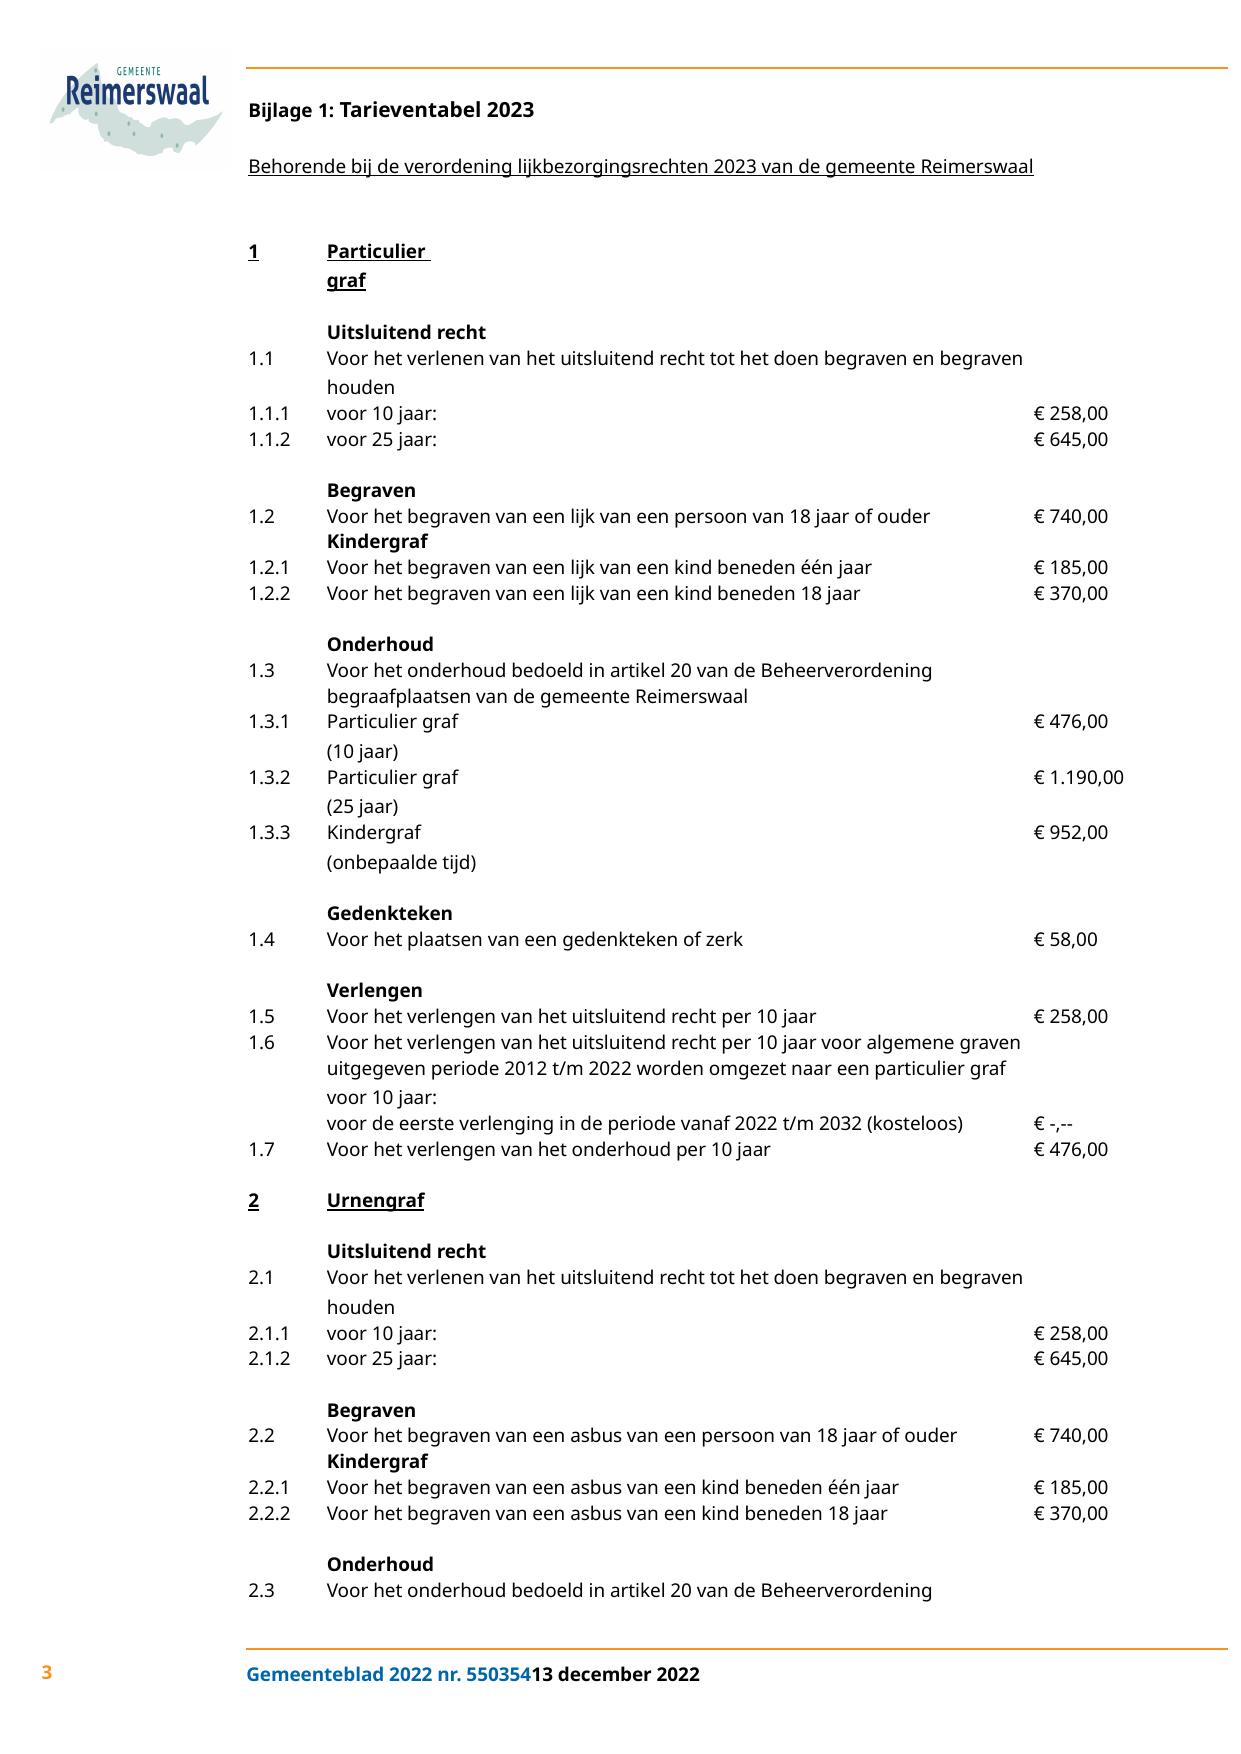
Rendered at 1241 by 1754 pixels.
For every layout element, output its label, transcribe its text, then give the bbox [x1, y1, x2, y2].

table_cell 2.2 [248, 1423, 327, 1448]
table_cell 1 [248, 238, 327, 293]
table_cell [602, 819, 798, 875]
table_cell Voor het verlenen van het uitsluitend recht tot het doen begraven en begraven houden [327, 1265, 1034, 1320]
table_cell [248, 293, 327, 319]
table_cell [248, 606, 327, 632]
table_cell [1034, 900, 1152, 926]
table_cell [327, 1526, 1034, 1551]
table_cell [798, 238, 916, 293]
table_cell [1034, 632, 1152, 657]
table_cell 1.7 [248, 1136, 327, 1162]
table_header [916, 212, 1073, 238]
table_cell 2.2.1 [248, 1474, 327, 1500]
table_cell [916, 764, 1034, 819]
table_cell € 185,00 [1034, 1474, 1152, 1500]
table_cell [562, 1187, 680, 1213]
table_cell [444, 1162, 562, 1187]
table_cell [1034, 875, 1152, 900]
table_cell [444, 1213, 562, 1239]
table_cell € 645,00 [1034, 1346, 1152, 1371]
table_cell [798, 764, 916, 819]
table_cell voor 10 jaar: [327, 1320, 798, 1346]
table_cell [562, 293, 680, 319]
table_cell [798, 1162, 916, 1187]
table_cell [1034, 1239, 1152, 1264]
table_cell [327, 451, 798, 477]
table_cell 2.1.2 [248, 1346, 327, 1371]
table_cell [327, 606, 1034, 632]
table_cell € 952,00 [1034, 819, 1152, 875]
table_cell € 476,00 [1034, 1136, 1152, 1162]
table_cell Voor het begraven van een asbus van een kind beneden één jaar [327, 1474, 1034, 1500]
table_cell [248, 1526, 327, 1551]
table_cell [1034, 1265, 1152, 1320]
table_cell [562, 1213, 680, 1239]
table_cell [798, 1320, 916, 1346]
table_cell [955, 900, 1034, 926]
table_cell Kindergraf (onbepaalde tijd) [327, 819, 484, 875]
table_cell begraafplaatsen van de gemeente Reimerswaal [327, 683, 798, 709]
table_cell 2.1.1 [248, 1320, 327, 1346]
table_cell [248, 1449, 327, 1474]
table_cell [1034, 1526, 1152, 1551]
text Behorende bij de verordening lijkbezorgingsrechten 2023 van de gemeente Reimerswaal [248, 153, 1152, 179]
table_header [444, 212, 562, 238]
table_cell [327, 952, 798, 978]
table_cell [327, 875, 484, 900]
table_cell € 740,00 [1034, 503, 1152, 529]
table_cell [916, 819, 1034, 875]
table_cell [680, 1162, 798, 1187]
table_cell Voor het plaatsen van een gedenkteken of zerk [327, 926, 798, 952]
table_cell [248, 1213, 327, 1239]
table_cell [248, 978, 327, 1003]
picture [41, 47, 231, 172]
table_cell [1034, 319, 1152, 345]
table_cell [916, 451, 1034, 477]
table_cell [327, 293, 444, 319]
table_cell [484, 875, 602, 900]
table_cell voor 25 jaar: [327, 1346, 798, 1371]
table_cell Voor het onderhoud bedoeld in artikel 20 van de Beheerverordening [327, 1577, 1034, 1603]
table_cell Begraven [327, 1397, 1034, 1423]
table_cell 1.6 [248, 1029, 327, 1055]
table_cell Onderhoud [327, 1551, 1034, 1577]
table_cell 1.3.2 [248, 764, 327, 819]
table_cell [1034, 1577, 1152, 1603]
table_cell € 476,00 [1034, 709, 1152, 764]
table_cell [602, 900, 719, 926]
text Bijlage 1: Tarieventabel 2023 [248, 95, 1152, 123]
table_cell [484, 819, 602, 875]
table_cell [680, 1187, 798, 1213]
table_cell [798, 683, 916, 709]
table_cell [798, 952, 916, 978]
table_header [1073, 212, 1152, 238]
table_cell [798, 709, 916, 764]
table_cell [248, 875, 327, 900]
table_cell Uitsluitend recht [327, 1239, 1034, 1264]
table_cell [680, 238, 798, 293]
table_cell [916, 426, 1034, 451]
table_cell Uitsluitend recht [327, 319, 1034, 345]
table_cell [916, 293, 1034, 319]
table_cell € 1.190,00 [1034, 764, 1152, 819]
table_cell 2.3 [248, 1577, 327, 1603]
table_cell Voor het verlenen van het uitsluitend recht tot het doen begraven en begraven houden [327, 345, 1034, 400]
table_cell [798, 1371, 916, 1397]
table_cell [916, 952, 1034, 978]
table_cell € 58,00 [1034, 926, 1152, 952]
table_cell [680, 293, 798, 319]
table_cell [602, 709, 798, 764]
table_cell € 645,00 [1034, 426, 1152, 451]
table_cell 2.2.2 [248, 1500, 327, 1526]
table_cell [484, 764, 602, 819]
table_cell [248, 1239, 327, 1264]
table_cell voor 25 jaar: [327, 426, 798, 451]
table_cell € 258,00 [1034, 1320, 1152, 1346]
table_cell [248, 477, 327, 503]
table_cell [916, 978, 1034, 1003]
table_cell [484, 709, 602, 764]
table_cell 1.1.2 [248, 426, 327, 451]
table_cell Particulier graf (25 jaar) [327, 764, 484, 819]
table_cell [248, 632, 327, 657]
table_cell [1034, 1371, 1152, 1397]
table_cell [1034, 1397, 1152, 1423]
table_cell [798, 426, 916, 451]
table_cell [248, 1110, 327, 1136]
table_cell [916, 1320, 1034, 1346]
table_cell [602, 875, 798, 900]
table_cell Voor het begraven van een lijk van een kind beneden één jaar [327, 554, 1034, 580]
table_cell [1034, 978, 1152, 1003]
table_cell [680, 1213, 798, 1239]
table_cell [1034, 293, 1152, 319]
table_cell [916, 875, 1034, 900]
table_header [680, 212, 798, 238]
table_cell [916, 926, 1034, 952]
table_cell [1034, 345, 1152, 400]
table_cell [1034, 1449, 1152, 1474]
table_cell [562, 978, 680, 1003]
table_cell Begraven [327, 477, 1034, 503]
table_cell [916, 1213, 1034, 1239]
table_cell uitgegeven periode 2012 t/m 2022 worden omgezet naar een particulier graf voor 10 jaar: [327, 1055, 1034, 1110]
table_cell Particulier graf [327, 238, 444, 293]
table_cell [837, 900, 955, 926]
table_header [562, 212, 680, 238]
table_cell [248, 451, 327, 477]
table_cell Voor het verlengen van het uitsluitend recht per 10 jaar [327, 1003, 916, 1029]
table_cell 1.1 [248, 345, 327, 400]
table_cell € 258,00 [1034, 1003, 1152, 1029]
table_cell [680, 978, 798, 1003]
table_cell [444, 293, 562, 319]
table_cell [916, 1187, 1034, 1213]
table_cell Gedenkteken [327, 900, 484, 926]
table_cell [1034, 477, 1152, 503]
table_cell [248, 952, 327, 978]
table_cell [327, 1162, 444, 1187]
table_header [798, 212, 916, 238]
table_cell [1034, 606, 1152, 632]
table_cell 1.3.3 [248, 819, 327, 875]
table_cell [1034, 238, 1152, 293]
table_cell 1.3 [248, 657, 327, 683]
table_cell [1034, 952, 1152, 978]
table_cell [562, 238, 680, 293]
table_cell 1.3.1 [248, 709, 327, 764]
table_cell Voor het verlengen van het onderhoud per 10 jaar [327, 1136, 1034, 1162]
table_cell [798, 978, 916, 1003]
table_cell [916, 238, 1034, 293]
table_cell [798, 1213, 916, 1239]
table_header [248, 212, 366, 238]
table_cell Verlengen [327, 978, 444, 1003]
table_cell € 740,00 [1034, 1423, 1152, 1448]
table_cell [916, 1346, 1034, 1371]
table_header [366, 212, 444, 238]
table_cell [248, 1055, 327, 1110]
table_cell [248, 900, 327, 926]
table_cell 1.2 [248, 503, 327, 529]
table_cell [798, 400, 916, 426]
table_cell 1.2.2 [248, 580, 327, 606]
table_cell [916, 709, 1034, 764]
table_cell [248, 1551, 327, 1577]
table_cell Urnengraf [327, 1187, 444, 1213]
table_cell 2 [248, 1187, 327, 1213]
table_cell [798, 1187, 916, 1213]
table_cell € 370,00 [1034, 1500, 1152, 1526]
table_cell [444, 238, 562, 293]
table_cell [798, 451, 916, 477]
table_cell Particulier graf (10 jaar) [327, 709, 484, 764]
table_cell [798, 819, 916, 875]
table_cell [1034, 1029, 1152, 1055]
table_cell Kindergraf [327, 529, 1034, 554]
table_cell [719, 900, 837, 926]
table_cell [602, 764, 798, 819]
table_cell 1.1.1 [248, 400, 327, 426]
table_cell [1034, 1551, 1152, 1577]
table_cell [916, 1003, 1034, 1029]
table_cell € -,-- [1034, 1110, 1152, 1136]
table_cell [798, 926, 916, 952]
table_cell [444, 1187, 562, 1213]
table_cell 2.1 [248, 1265, 327, 1320]
table_cell Kindergraf [327, 1449, 1034, 1474]
table_cell Voor het onderhoud bedoeld in artikel 20 van de Beheerverordening [327, 657, 1034, 683]
table_cell [798, 1346, 916, 1371]
table_cell 1.5 [248, 1003, 327, 1029]
table_cell [798, 293, 916, 319]
table_cell 1.2.1 [248, 554, 327, 580]
table_cell Voor het begraven van een lijk van een kind beneden 18 jaar [327, 580, 1034, 606]
table_cell [1034, 1162, 1152, 1187]
table_cell Voor het verlengen van het uitsluitend recht per 10 jaar voor algemene graven [327, 1029, 1034, 1055]
table_cell [484, 900, 602, 926]
table_cell [1034, 683, 1152, 709]
table_cell [1034, 451, 1152, 477]
table_cell voor de eerste verlenging in de periode vanaf 2022 t/m 2032 (kosteloos) [327, 1110, 1034, 1136]
table_cell voor 10 jaar: [327, 400, 798, 426]
table_cell [916, 1371, 1034, 1397]
table_cell 1.4 [248, 926, 327, 952]
table_cell [248, 319, 327, 345]
table_cell [248, 683, 327, 709]
table_cell [1034, 1213, 1152, 1239]
table_cell Voor het begraven van een asbus van een persoon van 18 jaar of ouder [327, 1423, 1034, 1448]
table_cell [248, 1371, 327, 1397]
table_cell [1034, 1055, 1152, 1110]
table_cell Onderhoud [327, 632, 1034, 657]
table_cell [444, 978, 562, 1003]
table_cell [798, 875, 916, 900]
table_cell [916, 683, 1034, 709]
table_cell Voor het begraven van een asbus van een kind beneden 18 jaar [327, 1500, 1034, 1526]
table_cell € 370,00 [1034, 580, 1152, 606]
table_cell [248, 1397, 327, 1423]
table_cell Voor het begraven van een lijk van een persoon van 18 jaar of ouder [327, 503, 1034, 529]
table_cell [248, 1162, 327, 1187]
table_cell [1034, 1187, 1152, 1213]
table_cell [248, 529, 327, 554]
table_cell [1034, 657, 1152, 683]
table_cell € 258,00 [1034, 400, 1152, 426]
table_cell [916, 1162, 1034, 1187]
table_cell [562, 1162, 680, 1187]
table_cell [1034, 529, 1152, 554]
table_cell [327, 1371, 798, 1397]
table_cell € 185,00 [1034, 554, 1152, 580]
table_cell [916, 400, 1034, 426]
table_cell [327, 1213, 444, 1239]
